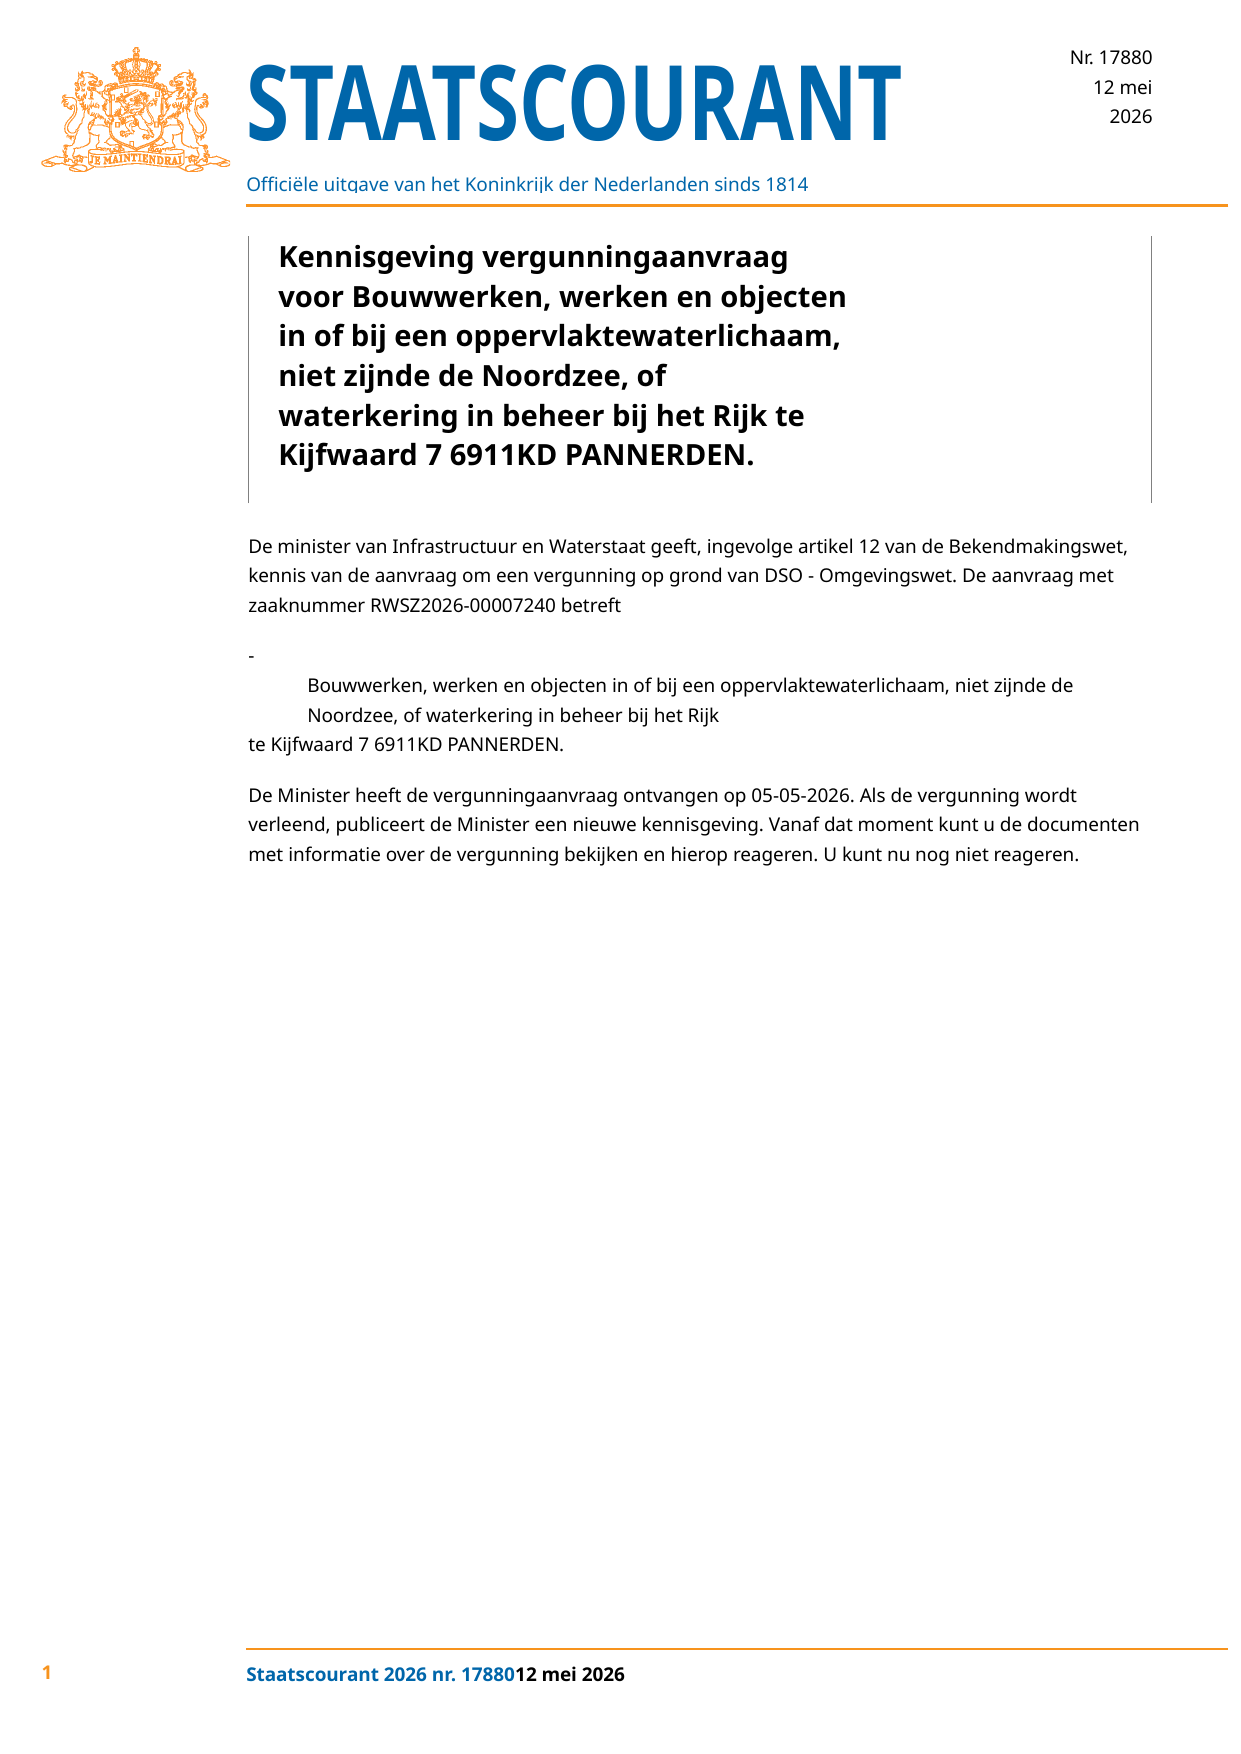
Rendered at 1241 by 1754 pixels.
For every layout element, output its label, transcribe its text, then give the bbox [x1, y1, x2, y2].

picture [912, 236, 1090, 414]
picture [41, 47, 231, 172]
text De minister van Infrastructuur en Waterstaat geeft, ingevolge artikel 12 van de Bekendmakingswet, kennis van de aanvraag om een vergunning op grond van DSO - Omgevingswet. De aanvraag met zaaknummer RWSZ2026-00007240 betreft [248, 533, 1152, 618]
table_header [1090, 236, 1151, 413]
table_header Kennisgeving vergunningaanvraag voor Bouwwerken, werken en objecten in of bij een oppervlaktewaterlichaam, niet zijnde de Noordzee, of waterkering in beheer bij het Rijk te Kijfwaard 7 6911KD PANNERDEN. [249, 236, 850, 503]
text De Minister heeft de vergunningaanvraag ontvangen op 05-05-2026. Als de vergunning wordt verleend, publiceert de Minister een nieuwe kennisgeving. Vanaf dat moment kunt u de documenten met informatie over de vergunning bekijken en hierop reageren. U kunt nu nog niet reageren. [248, 782, 1152, 867]
table_header [850, 236, 912, 413]
table_header [850, 414, 1151, 503]
text te Kijfwaard 7 6911KD PANNERDEN. [248, 731, 1152, 757]
list Bouwwerken, werken en objecten in of bij een oppervlaktewaterlichaam, niet zijnde de Noordzee, of waterkering in beheer bij het Rijk [248, 672, 1152, 727]
